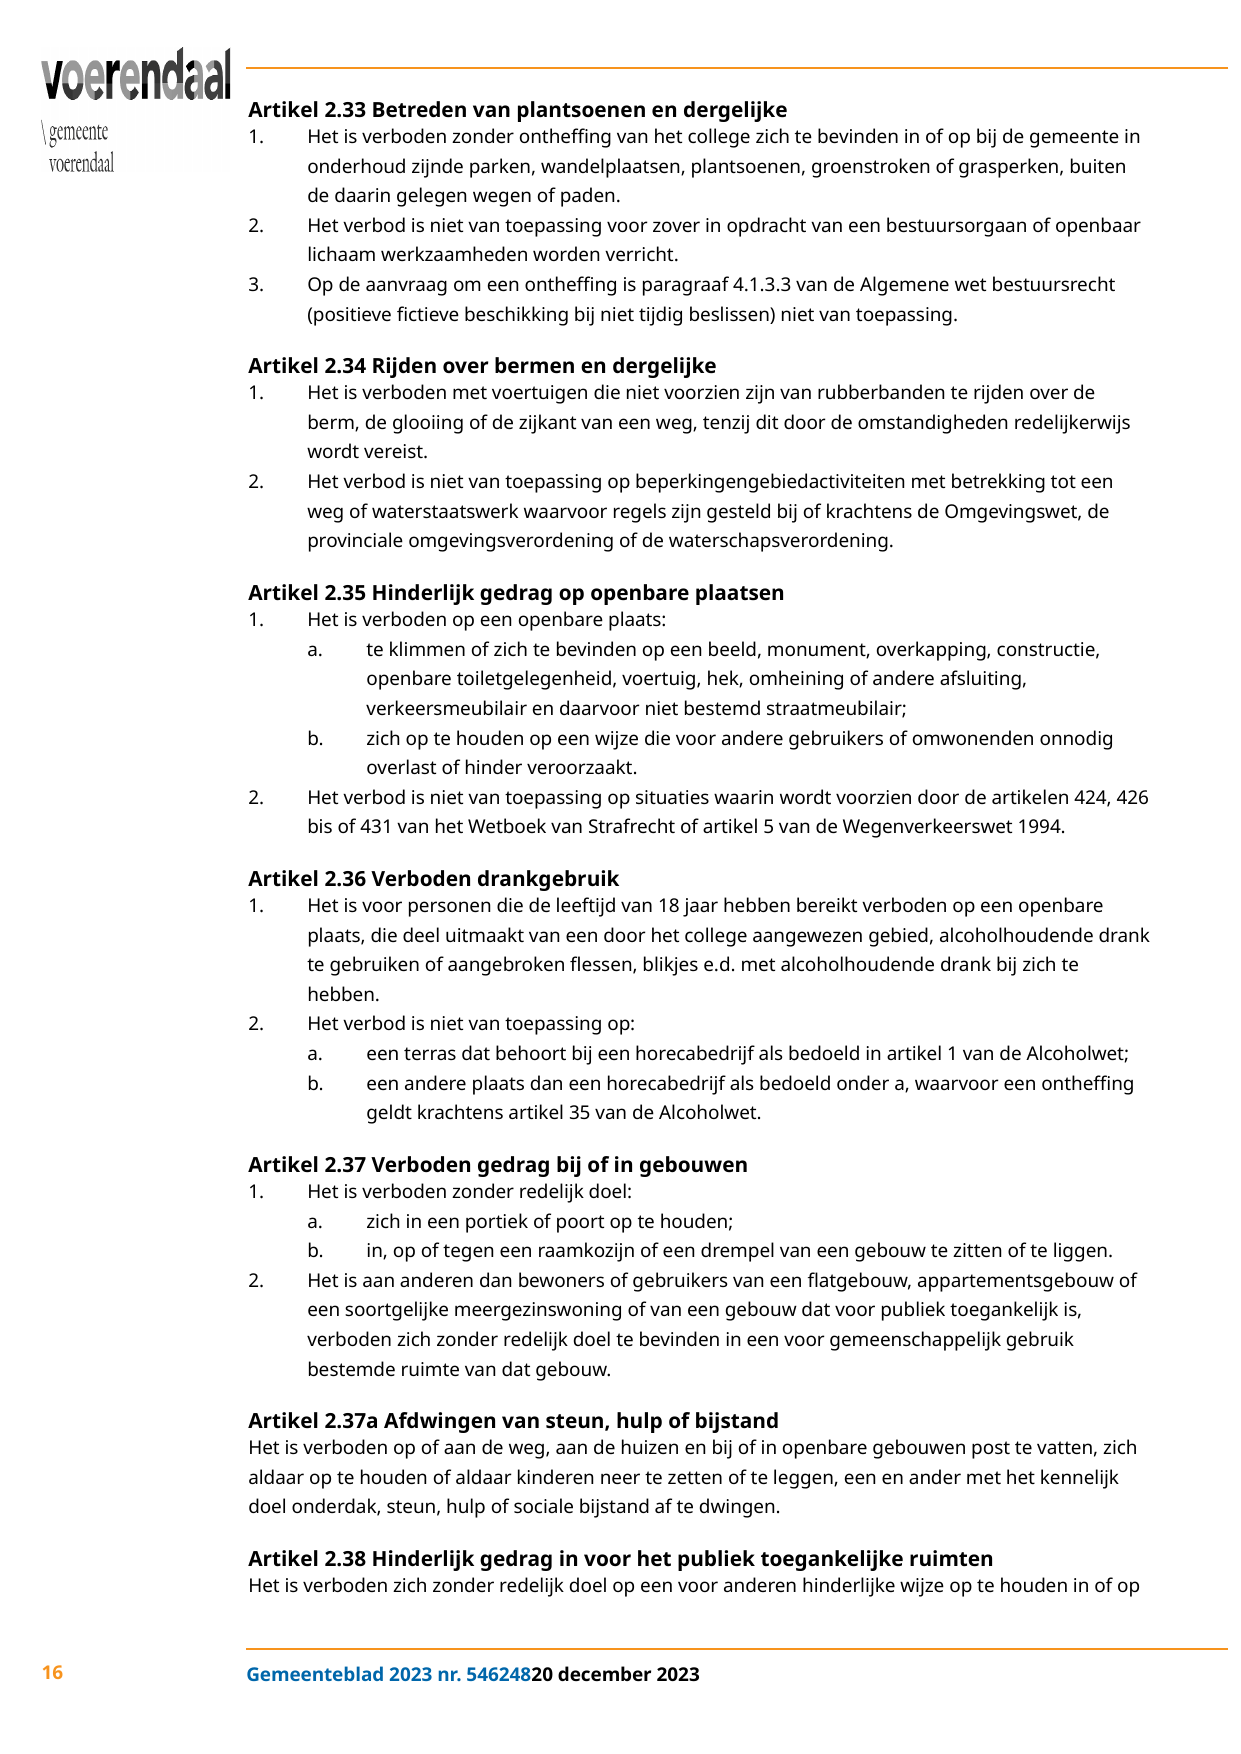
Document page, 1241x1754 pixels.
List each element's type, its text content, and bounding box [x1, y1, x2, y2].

list Het verbod is niet van toepassing op: [248, 1011, 1152, 1036]
list een terras dat behoort bij een horecabedrijf als bedoeld in artikel 1 van de Alcoholwet; [307, 1040, 1152, 1066]
list zich in een portiek of poort op te houden; [307, 1208, 1152, 1233]
text Artikel 2.38 Hinderlijk gedrag in voor het publiek toegankelijke ruimten [248, 1544, 1152, 1573]
list te klimmen of zich te bevinden op een beeld, monument, overkapping, constructie, openbare toiletgelegenheid, voertuig, hek, omheining of andere afsluiting, verkeersmeubilair en daarvoor niet bestemd straatmeubilair; [307, 636, 1152, 721]
list zich op te houden op een wijze die voor andere gebruikers of omwonenden onnodig overlast of hinder veroorzaakt. [307, 725, 1152, 780]
list Het is verboden zonder ontheffing van het college zich te bevinden in of op bij de gemeente in onderhoud zijnde parken, wandelplaatsen, plantsoenen, groenstroken of grasperken, buiten de daarin gelegen wegen of paden. [248, 123, 1152, 208]
list Het verbod is niet van toepassing op situaties waarin wordt voorzien door de artikelen 424, 426 bis of 431 van het Wetboek van Strafrecht of artikel 5 van de Wegenverkeerswet 1994. [248, 784, 1152, 839]
text Artikel 2.34 Rijden over bermen en dergelijke [248, 351, 1152, 379]
text Het is verboden zich zonder redelijk doel op een voor anderen hinderlijke wijze op te houden in of op [248, 1573, 1152, 1598]
list in, op of tegen een raamkozijn of een drempel van een gebouw te zitten of te liggen. [307, 1237, 1152, 1263]
list een andere plaats dan een horecabedrijf als bedoeld onder a, waarvoor een ontheffing geldt krachtens artikel 35 van de Alcoholwet. [307, 1070, 1152, 1125]
list Het verbod is niet van toepassing voor zover in opdracht van een bestuursorgaan of openbaar lichaam werkzaamheden worden verricht. [248, 212, 1152, 267]
list Het is verboden op een openbare plaats: [248, 606, 1152, 632]
list Het verbod is niet van toepassing op beperkingengebiedactiviteiten met betrekking tot een weg of waterstaatswerk waarvoor regels zijn gesteld bij of krachtens de Omgevingswet, de provinciale omgevingsverordening of de waterschapsverordening. [248, 468, 1152, 553]
text Artikel 2.36 Verboden drankgebruik [248, 864, 1152, 892]
text Artikel 2.37a Afdwingen van steun, hulp of bijstand [248, 1406, 1152, 1434]
list Het is verboden zonder redelijk doel: [248, 1178, 1152, 1204]
picture [41, 47, 231, 172]
text Artikel 2.35 Hinderlijk gedrag op openbare plaatsen [248, 578, 1152, 606]
list Op de aanvraag om een ontheffing is paragraaf 4.1.3.3 van de Algemene wet bestuursrecht (positieve fictieve beschikking bij niet tijdig beslissen) niet van toepassing. [248, 271, 1152, 326]
text Het is verboden op of aan de weg, aan de huizen en bij of in openbare gebouwen post te vatten, zich aldaar op te houden of aldaar kinderen neer te zetten of te leggen, een en ander met het kennelijk doel onderdak, steun, hulp of sociale bijstand af te dwingen. [248, 1434, 1152, 1519]
text Artikel 2.33 Betreden van plantsoenen en dergelijke [248, 95, 1152, 123]
text Artikel 2.37 Verboden gedrag bij of in gebouwen [248, 1150, 1152, 1178]
list Het is voor personen die de leeftijd van 18 jaar hebben bereikt verboden op een openbare plaats, die deel uitmaakt van een door het college aangewezen gebied, alcoholhoudende drank te gebruiken of aangebroken flessen, blikjes e.d. met alcoholhoudende drank bij zich te hebben. [248, 892, 1152, 1007]
list Het is verboden met voertuigen die niet voorzien zijn van rubberbanden te rijden over de berm, de glooiing of de zijkant van een weg, tenzij dit door de omstandigheden redelijkerwijs wordt vereist. [248, 379, 1152, 464]
list Het is aan anderen dan bewoners of gebruikers van een flatgebouw, appartementsgebouw of een soortgelijke meergezinswoning of van een gebouw dat voor publiek toegankelijk is, verboden zich zonder redelijk doel te bevinden in een voor gemeenschappelijk gebruik bestemde ruimte van dat gebouw. [248, 1267, 1152, 1381]
